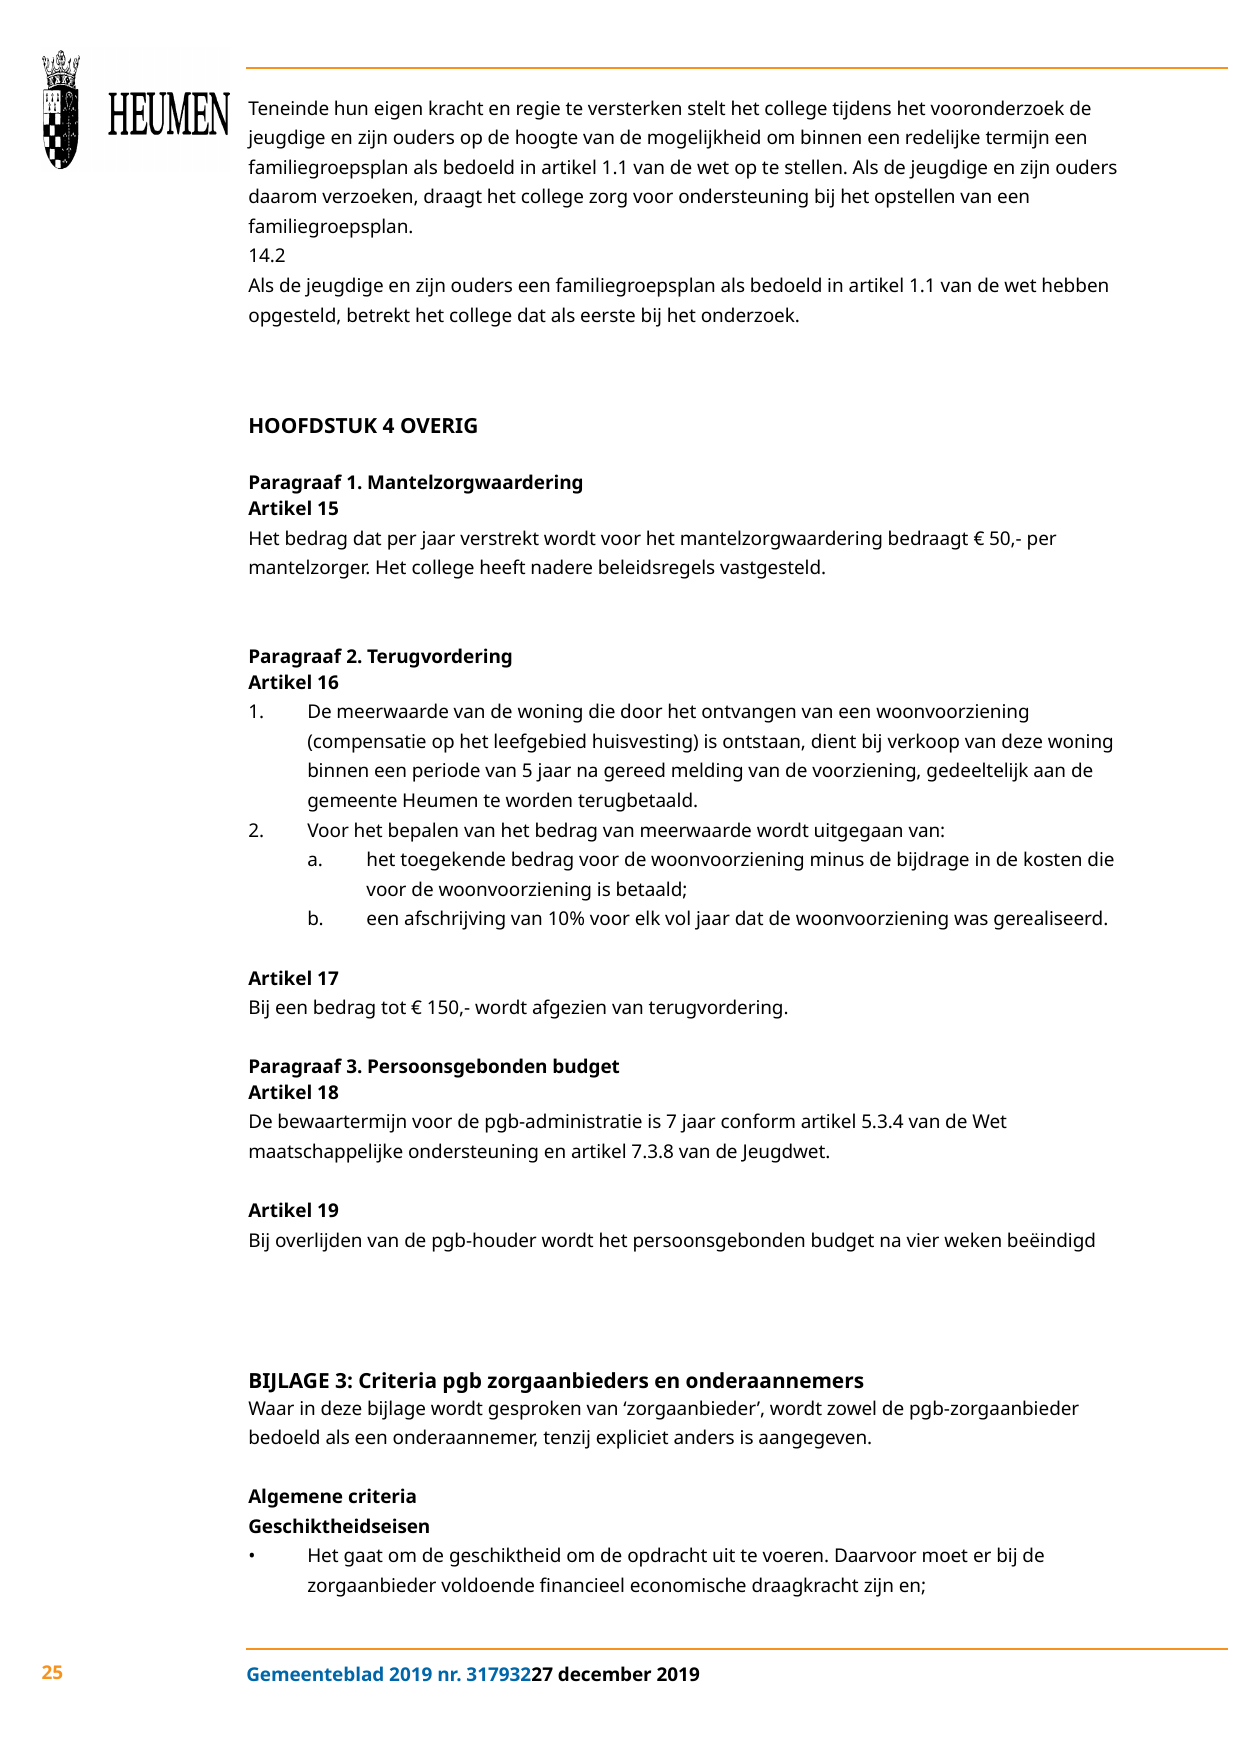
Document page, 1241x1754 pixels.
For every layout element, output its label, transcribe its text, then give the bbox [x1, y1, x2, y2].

text Algemene criteria [248, 1483, 1152, 1509]
text Paragraaf 1. Mantelzorgwaardering [248, 469, 1152, 495]
text De bewaartermijn voor de pgb-administratie is 7 jaar conform artikel 5.3.4 van de Wet maatschappelijke ondersteuning en artikel 7.3.8 van de Jeugdwet. [248, 1109, 1152, 1164]
text BIJLAGE 3: Criteria pgb zorgaanbieders en onderaannemers [248, 1366, 1152, 1395]
list het toegekende bedrag voor de woonvoorziening minus de bijdrage in de kosten die voor de woonvoorziening is betaald; [307, 846, 1152, 902]
text Artikel 16 [248, 669, 1152, 694]
picture [41, 47, 231, 172]
text Bij overlijden van de pgb-houder wordt het persoonsgebonden budget na vier weken beëindigd [248, 1227, 1152, 1253]
list Voor het bepalen van het bedrag van meerwaarde wordt uitgegaan van: [248, 817, 1152, 842]
text Artikel 17 [248, 965, 1152, 990]
list een afschrijving van 10% voor elk vol jaar dat de woonvoorziening was gerealiseerd. [307, 906, 1152, 931]
text Paragraaf 3. Persoonsgebonden budget [248, 1053, 1152, 1079]
text Artikel 19 [248, 1197, 1152, 1223]
text Artikel 15 [248, 495, 1152, 521]
list De meerwaarde van de woning die door het ontvangen van een woonvoorziening (compensatie op het leefgebied huisvesting) is ontstaan, dient bij verkoop van deze woning binnen een periode van 5 jaar na gereed melding van de voorziening, gedeeltelijk aan de gemeente Heumen te worden terugbetaald. [248, 698, 1152, 813]
text Het bedrag dat per jaar verstrekt wordt voor het mantelzorgwaardering bedraagt € 50,- per mantelzorger. Het college heeft nadere beleidsregels vastgesteld. [248, 525, 1152, 580]
text Waar in deze bijlage wordt gesproken van ‘zorgaanbieder’, wordt zowel de pgb-zorgaanbieder bedoeld als een onderaannemer, tenzij expliciet anders is aangegeven. [248, 1395, 1152, 1450]
text Paragraaf 2. Terugvordering [248, 643, 1152, 669]
text Als de jeugdige en zijn ouders een familiegroepsplan als bedoeld in artikel 1.1 van de wet hebben opgesteld, betrekt het college dat als eerste bij het onderzoek. [248, 272, 1152, 328]
text Teneinde hun eigen kracht en regie te versterken stelt het college tijdens het vooronderzoek de jeugdige en zijn ouders op de hoogte van de mogelijkheid om binnen een redelijke termijn een familiegroepsplan als bedoeld in artikel 1.1 van de wet op te stellen. Als de jeugdige en zijn ouders daarom verzoeken, draagt het college zorg voor ondersteuning bij het opstellen van een familiegroepsplan. [248, 95, 1152, 239]
text Geschiktheidseisen [248, 1513, 1152, 1539]
text 14.2 [248, 243, 1152, 268]
text HOOFDSTUK 4 OVERIG [248, 411, 1152, 440]
text Artikel 18 [248, 1079, 1152, 1105]
list Het gaat om de geschiktheid om de opdracht uit te voeren. Daarvoor moet er bij de zorgaanbieder voldoende financieel economische draagkracht zijn en; [248, 1543, 1152, 1598]
text Bij een bedrag tot € 150,- wordt afgezien van terugvordering. [248, 994, 1152, 1020]
